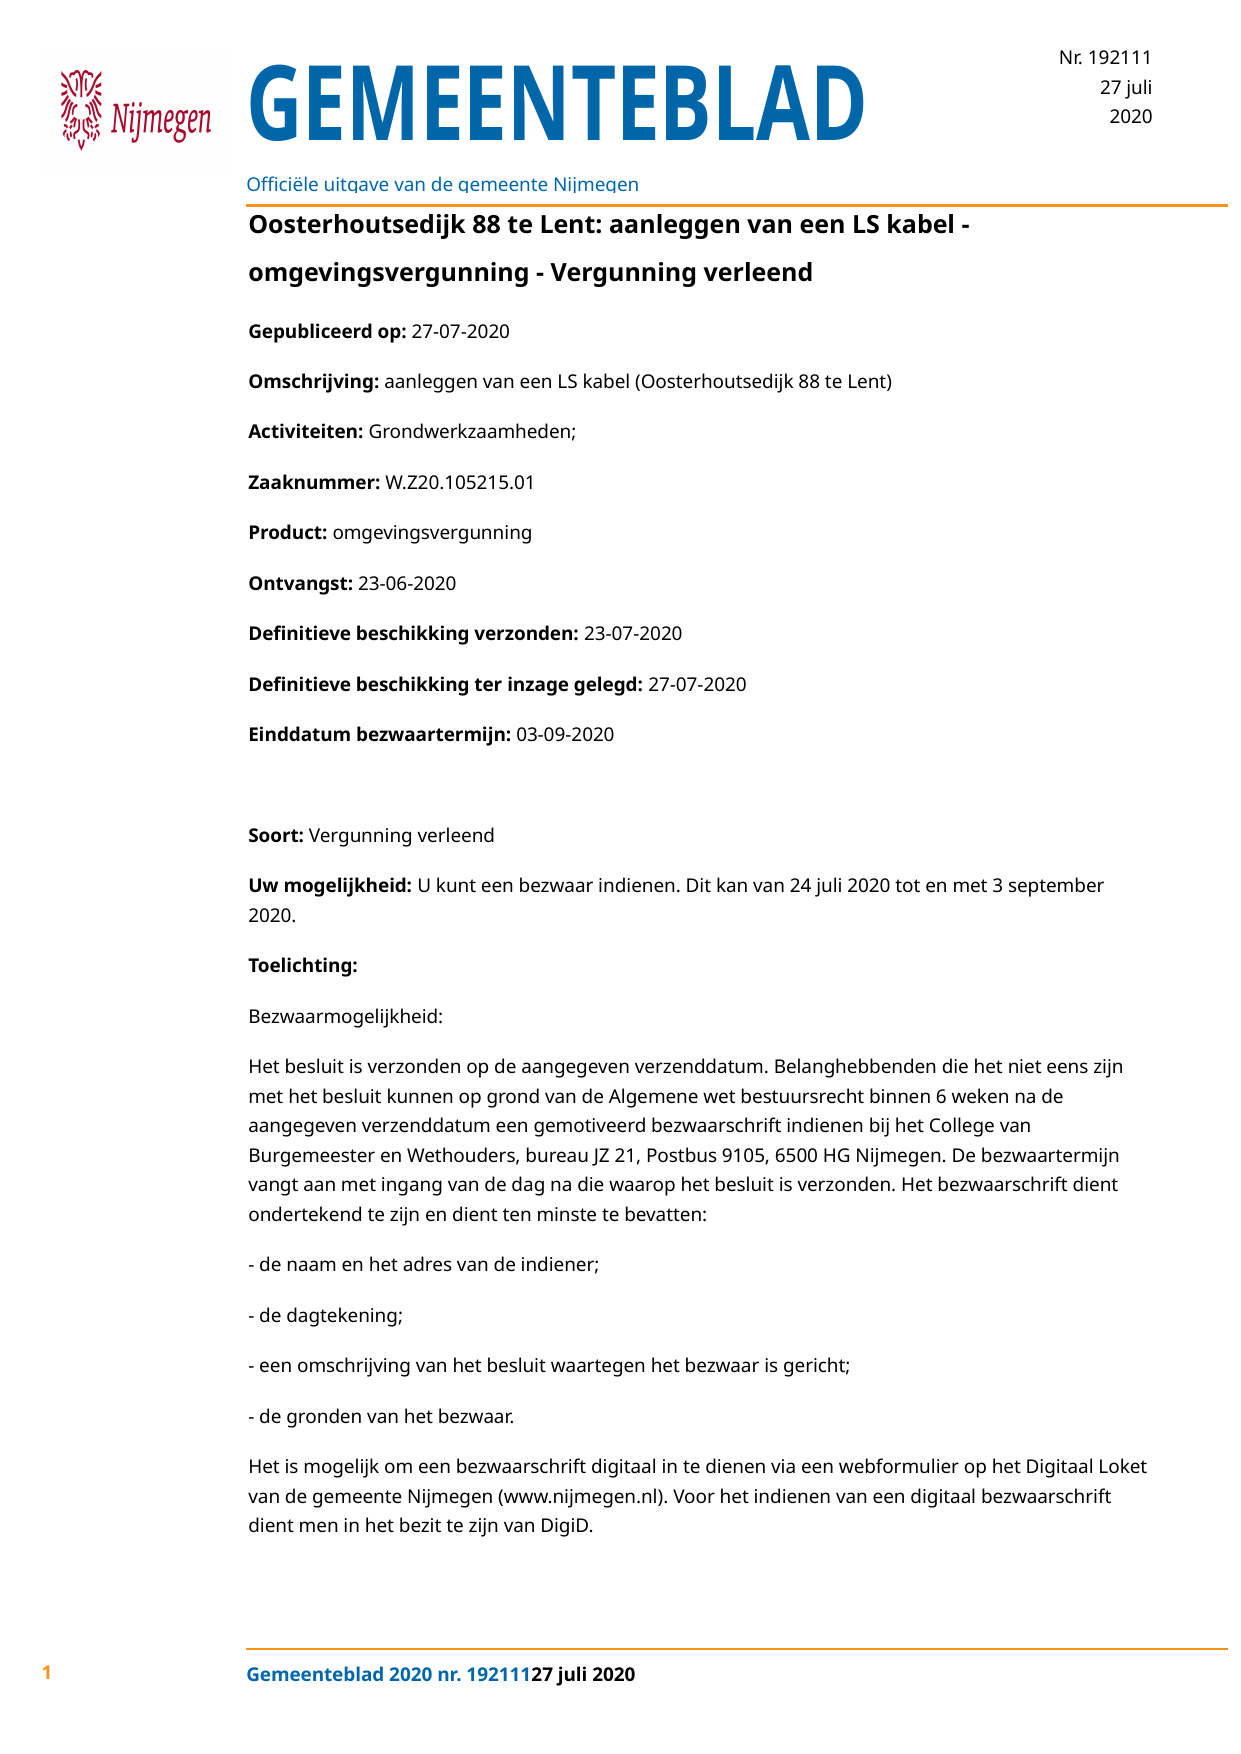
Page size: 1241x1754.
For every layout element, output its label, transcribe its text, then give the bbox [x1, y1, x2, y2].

text Omschrijving: aanleggen van een LS kabel (Oosterhoutsedijk 88 te Lent) [248, 368, 1152, 394]
text - een omschrijving van het besluit waartegen het bezwaar is gericht; [248, 1352, 1152, 1378]
text Einddatum bezwaartermijn: 03-09-2020 [248, 721, 1152, 747]
text Oosterhoutsedijk 88 te Lent: aanleggen van een LS kabel - omgevingsvergunning - Vergunning verleend [248, 207, 1152, 288]
text Definitieve beschikking ter inzage gelegd: 27-07-2020 [248, 671, 1152, 697]
text Uw mogelijkheid: U kunt een bezwaar indienen. Dit kan van 24 juli 2020 tot en met 3 september 2020. [248, 872, 1152, 928]
text Activiteiten: Grondwerkzaamheden; [248, 419, 1152, 444]
text Toelichting: [248, 952, 1152, 978]
text Bezwaarmogelijkheid: [248, 1003, 1152, 1029]
text - de gronden van het bezwaar. [248, 1403, 1152, 1429]
text Gepubliceerd op: 27-07-2020 [248, 318, 1152, 344]
text Het besluit is verzonden op de aangegeven verzenddatum. Belanghebbenden die het niet eens zijn met het besluit kunnen op grond van de Algemene wet bestuursrecht binnen 6 weken na de aangegeven verzenddatum een gemotiveerd bezwaarschrift indienen bij het College van Burgemeester en Wethouders, bureau JZ 21, Postbus 9105, 6500 HG Nijmegen. De bezwaartermijn vangt aan met ingang van de dag na die waarop het besluit is verzonden. Het bezwaarschrift dient ondertekend te zijn en dient ten minste te bevatten: [248, 1053, 1152, 1227]
text Product: omgevingsvergunning [248, 519, 1152, 545]
text Zaaknummer: W.Z20.105215.01 [248, 469, 1152, 495]
picture [41, 47, 231, 172]
text - de dagtekening; [248, 1302, 1152, 1328]
text Soort: Vergunning verleend [248, 822, 1152, 848]
text - de naam en het adres van de indiener; [248, 1252, 1152, 1277]
text Definitieve beschikking verzonden: 23-07-2020 [248, 620, 1152, 646]
text Het is mogelijk om een bezwaarschrift digitaal in te dienen via een webformulier op het Digitaal Loket van de gemeente Nijmegen (www.nijmegen.nl). Voor het indienen van een digitaal bezwaarschrift dient men in het bezit te zijn van DigiD. [248, 1453, 1152, 1538]
text Ontvangst: 23-06-2020 [248, 570, 1152, 596]
